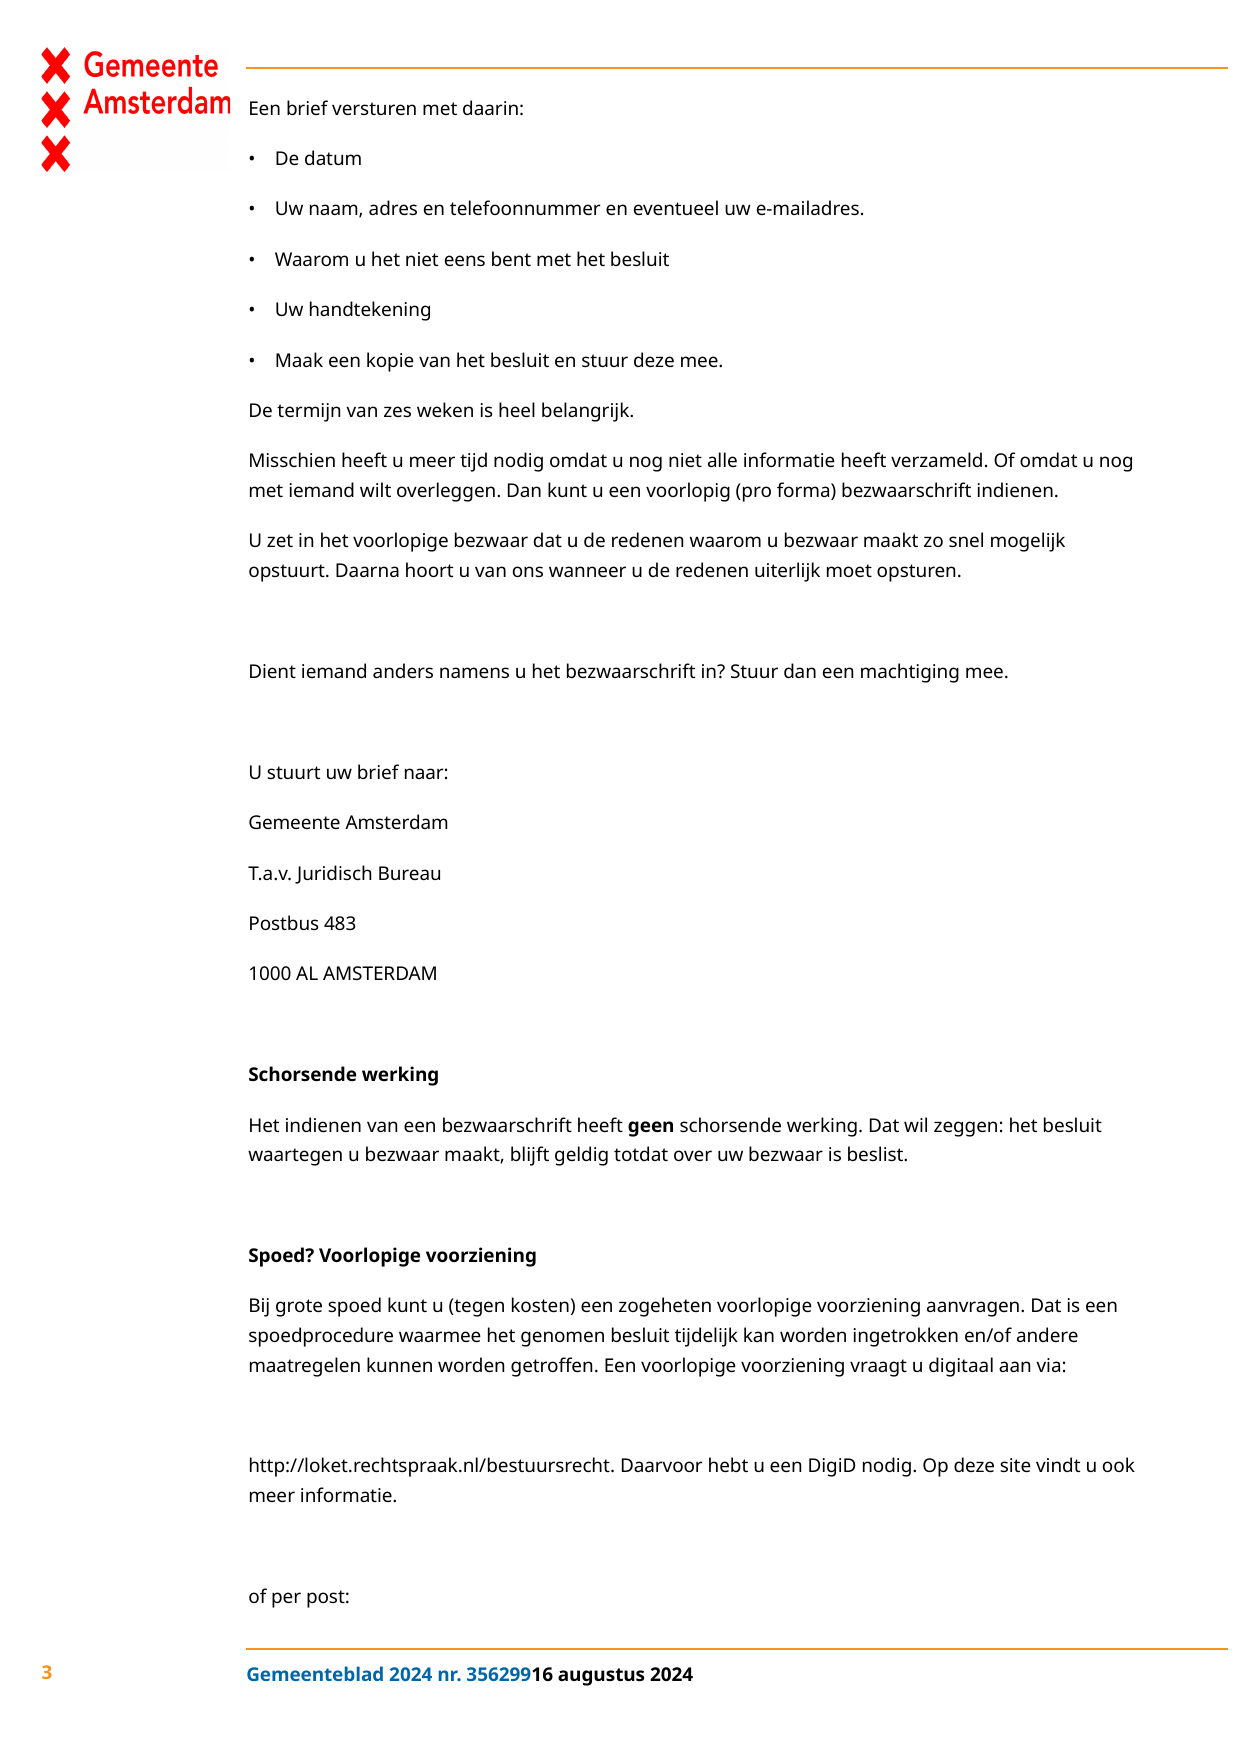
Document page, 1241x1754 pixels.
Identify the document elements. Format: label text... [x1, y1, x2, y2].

text • Waarom u het niet eens bent met het besluit [248, 246, 1152, 272]
text De termijn van zes weken is heel belangrijk. [248, 397, 1152, 423]
text Spoed? Voorlopige voorziening [248, 1242, 1152, 1268]
text http://loket.rechtspraak.nl/bestuursrecht. Daarvoor hebt u een DigiD nodig. Op deze site vindt u ook meer informatie. [248, 1453, 1152, 1508]
text Het indienen van een bezwaarschrift heeft geen schorsende werking. Dat wil zeggen: het besluit waartegen u bezwaar maakt, blijft geldig totdat over uw bezwaar is beslist. [248, 1112, 1152, 1167]
text Misschien heeft u meer tijd nodig omdat u nog niet alle informatie heeft verzameld. Of omdat u nog met iemand wilt overleggen. Dan kunt u een voorlopig (pro forma) bezwaarschrift indienen. [248, 448, 1152, 503]
text Een brief versturen met daarin: [248, 95, 1152, 121]
text Dient iemand anders namens u het bezwaarschrift in? Stuur dan een machtiging mee. [248, 658, 1152, 684]
text U zet in het voorlopige bezwaar dat u de redenen waarom u bezwaar maakt zo snel mogelijk opstuurt. Daarna hoort u van ons wanneer u de redenen uiterlijk moet opsturen. [248, 528, 1152, 583]
text • Uw handtekening [248, 296, 1152, 322]
text Bij grote spoed kunt u (tegen kosten) een zogeheten voorlopige voorziening aanvragen. Dat is een spoedprocedure waarmee het genomen besluit tijdelijk kan worden ingetrokken en/of andere maatregelen kunnen worden getroffen. Een voorlopige voorziening vraagt u digitaal aan via: [248, 1293, 1152, 1378]
text Postbus 483 [248, 910, 1152, 936]
picture [41, 47, 231, 172]
text T.a.v. Juridisch Bureau [248, 860, 1152, 886]
text • De datum [248, 145, 1152, 171]
text Schorsende werking [248, 1061, 1152, 1087]
text 1000 AL AMSTERDAM [248, 961, 1152, 986]
text • Uw naam, adres en telefoonnummer en eventueel uw e-mailadres. [248, 196, 1152, 221]
text Gemeente Amsterdam [248, 809, 1152, 835]
text U stuurt uw brief naar: [248, 759, 1152, 785]
text of per post: [248, 1583, 1152, 1609]
text • Maak een kopie van het besluit en stuur deze mee. [248, 347, 1152, 373]
